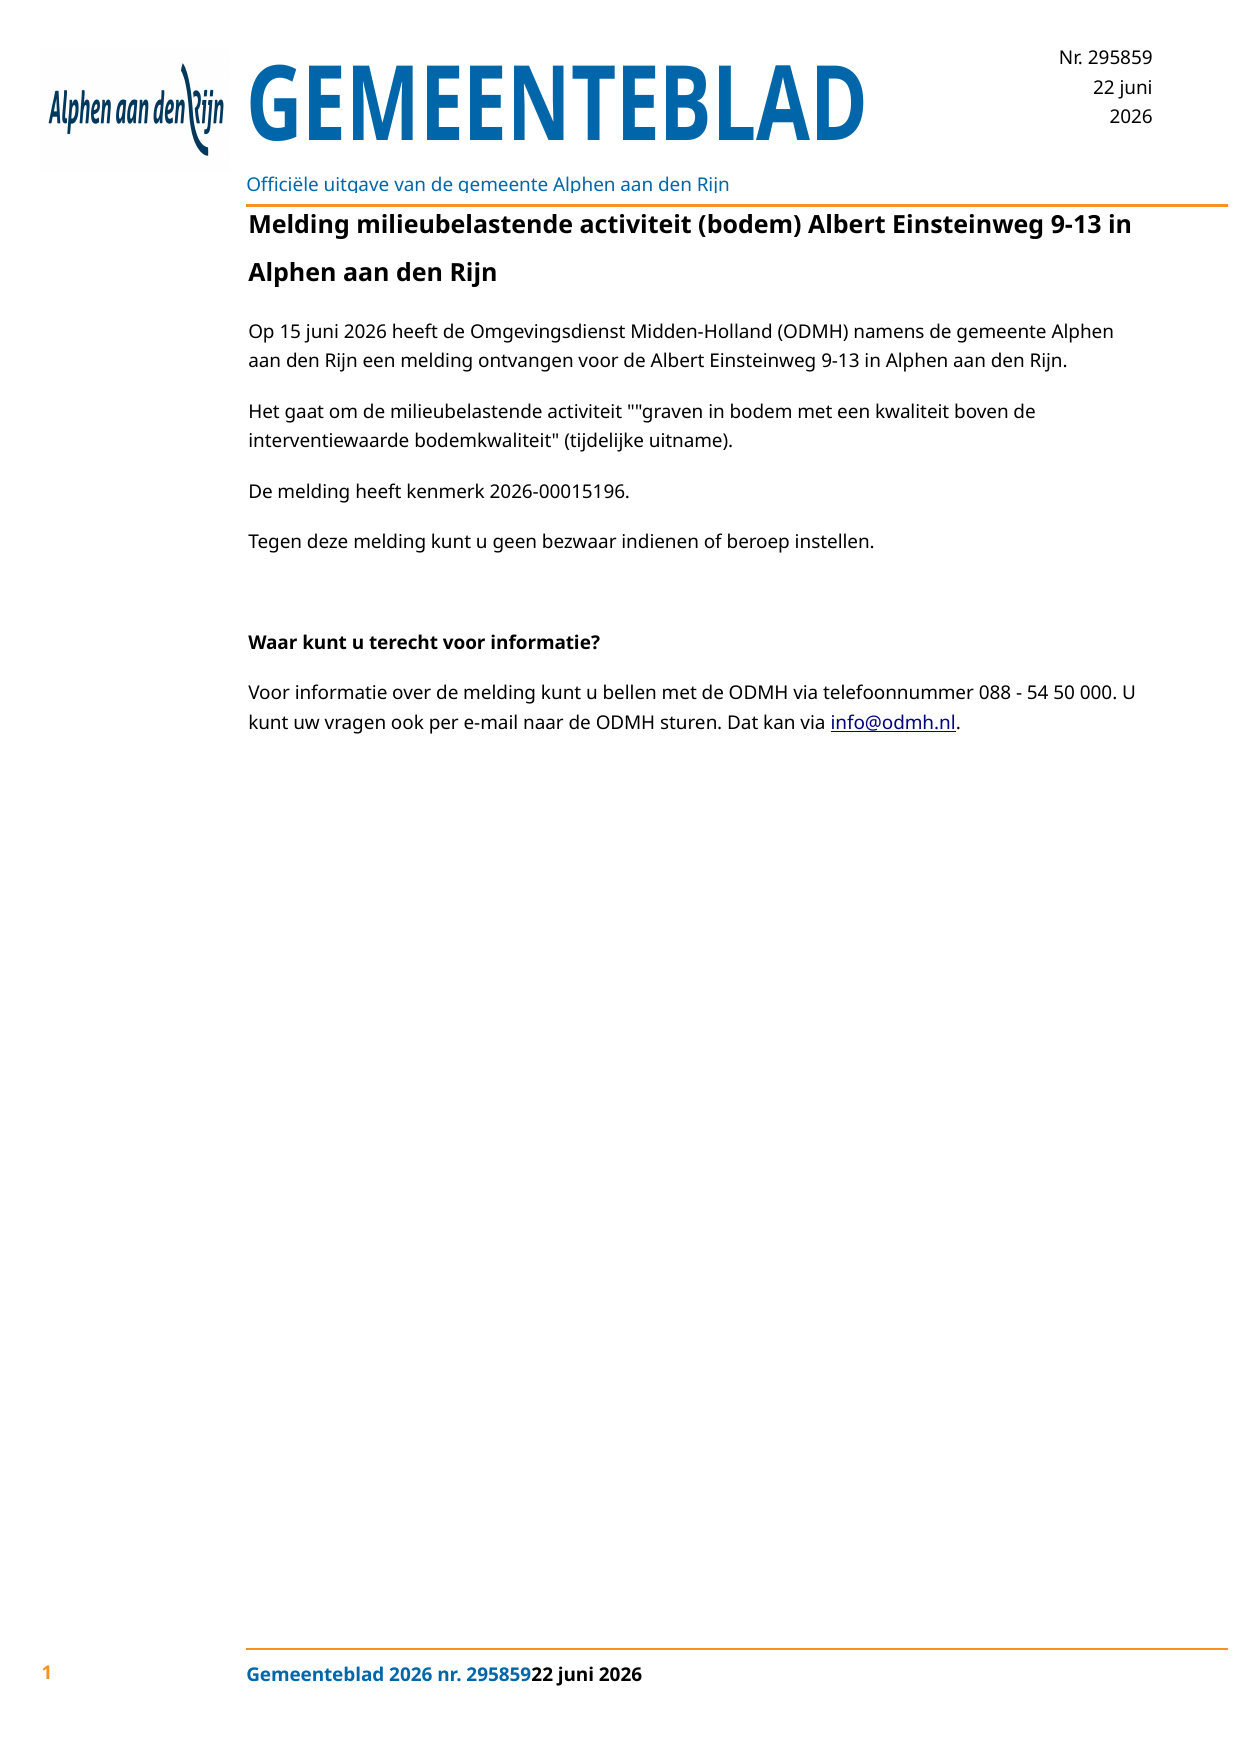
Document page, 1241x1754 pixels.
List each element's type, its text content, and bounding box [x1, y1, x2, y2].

text De melding heeft kenmerk 2026-00015196. [248, 478, 1152, 504]
text Tegen deze melding kunt u geen bezwaar indienen of beroep instellen. [248, 528, 1152, 554]
text Voor informatie over de melding kunt u bellen met de ODMH via telefoonnummer 088 - 54 50 000. U kunt uw vragen ook per e-mail naar de ODMH sturen. Dat kan via info@odmh.nl. [248, 679, 1152, 735]
text Waar kunt u terecht voor informatie? [248, 629, 1152, 655]
text Op 15 juni 2026 heeft de Omgevingsdienst Midden-Holland (ODMH) namens de gemeente Alphen aan den Rijn een melding ontvangen voor de Albert Einsteinweg 9-13 in Alphen aan den Rijn. [248, 318, 1152, 373]
picture [41, 47, 231, 172]
text Het gaat om de milieubelastende activiteit ""graven in bodem met een kwaliteit boven de interventiewaarde bodemkwaliteit" (tijdelijke uitname). [248, 398, 1152, 453]
text Melding milieubelastende activiteit (bodem) Albert Einsteinweg 9-13 in Alphen aan den Rijn [248, 207, 1152, 288]
